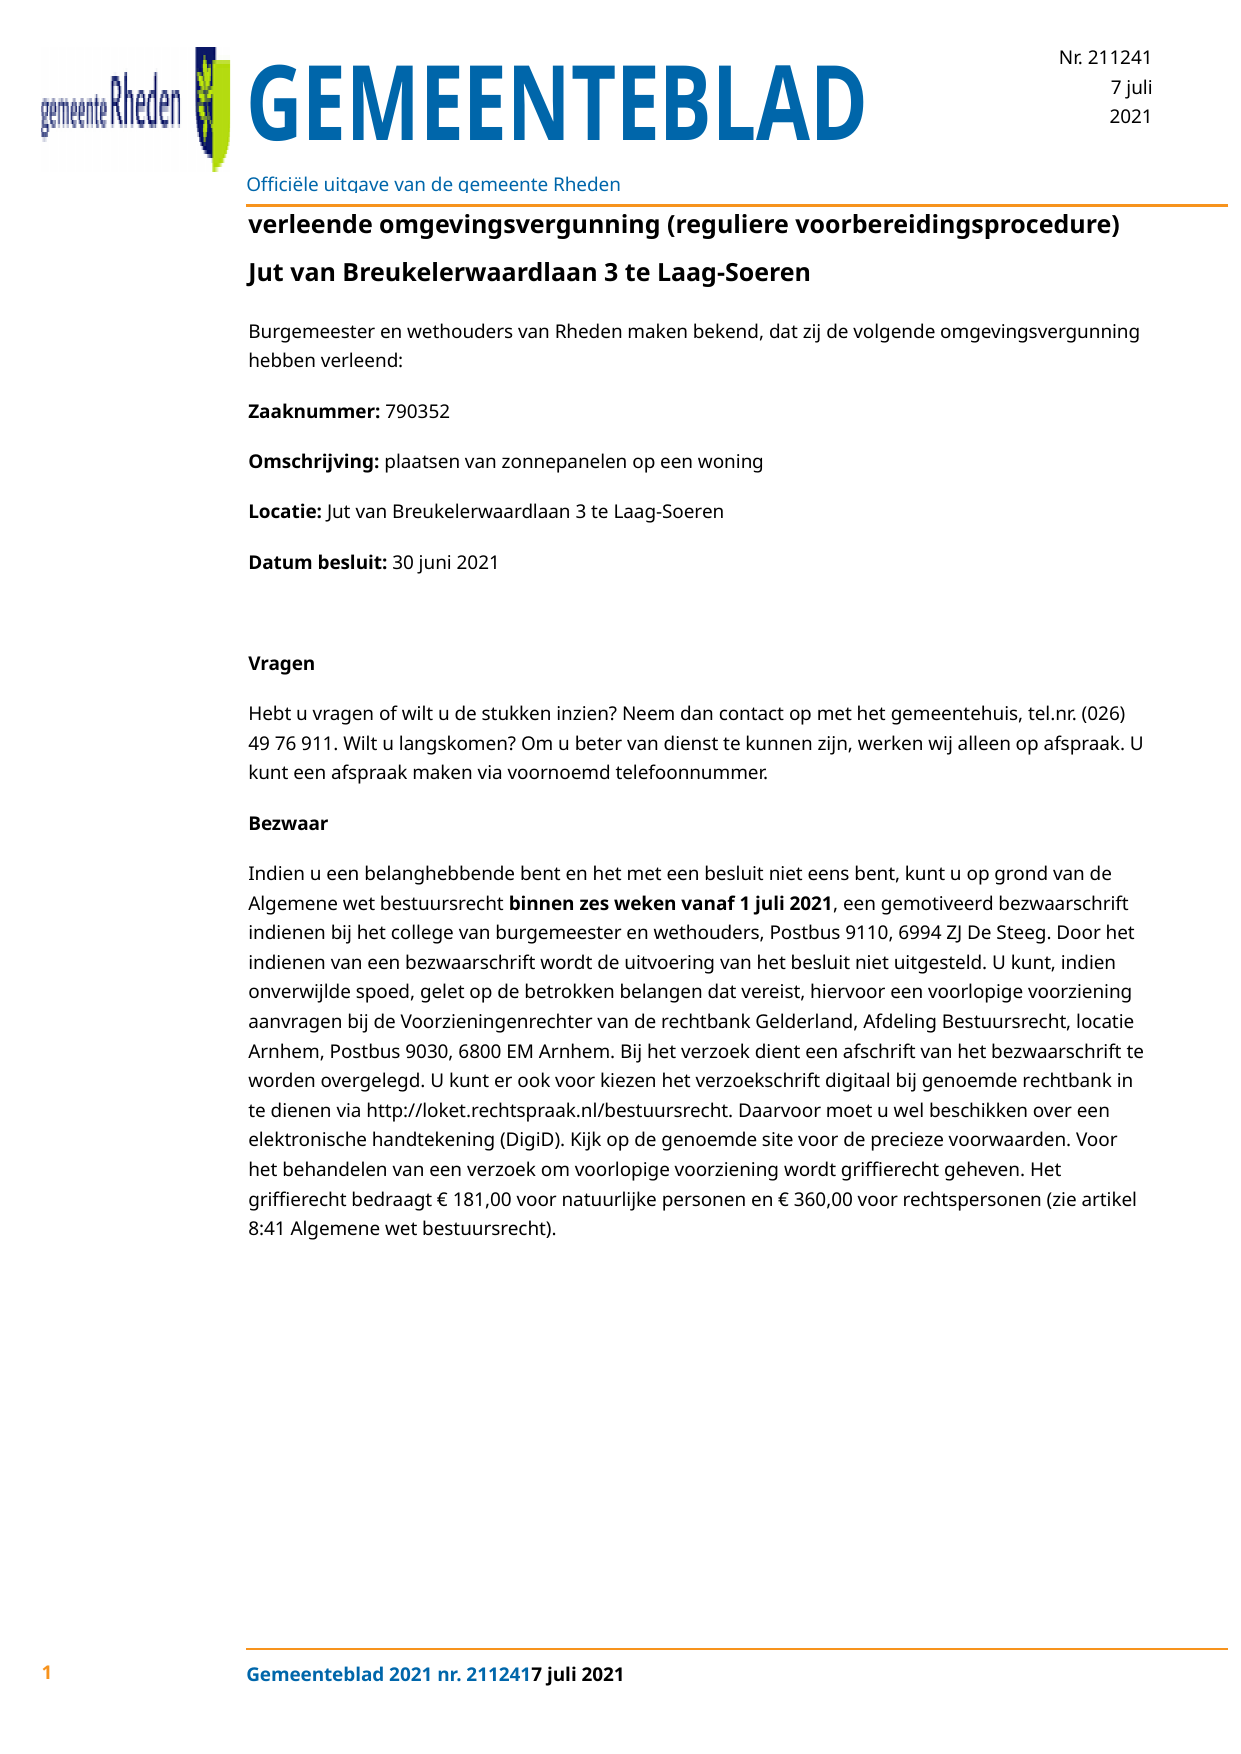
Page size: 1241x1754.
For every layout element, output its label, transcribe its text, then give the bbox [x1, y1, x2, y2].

picture [41, 47, 231, 172]
text Locatie: Jut van Breukelerwaardlaan 3 te Laag-Soeren [248, 499, 1152, 524]
text Zaaknummer: 790352 [248, 398, 1152, 424]
text Burgemeester en wethouders van Rheden maken bekend, dat zij de volgende omgevingsvergunning hebben verleend: [248, 318, 1152, 373]
text Omschrijving: plaatsen van zonnepanelen op een woning [248, 448, 1152, 474]
text Indien u een belanghebbende bent en het met een besluit niet eens bent, kunt u op grond van de Algemene wet bestuursrecht binnen zes weken vanaf 1 juli 2021, een gemotiveerd bezwaarschrift indienen bij het college van burgemeester en wethouders, Postbus 9110, 6994 ZJ De Steeg. Door het indienen van een bezwaarschrift wordt de uitvoering van het besluit niet uitgesteld. U kunt, indien onverwijlde spoed, gelet op de betrokken belangen dat vereist, hiervoor een voorlopige voorziening aanvragen bij de Voorzieningenrechter van de rechtbank Gelderland, Afdeling Bestuursrecht, locatie Arnhem, Postbus 9030, 6800 EM Arnhem. Bij het verzoek dient een afschrift van het bezwaarschrift te worden overgelegd. U kunt er ook voor kiezen het verzoekschrift digitaal bij genoemde rechtbank in te dienen via http://loket.rechtspraak.nl/bestuursrecht. Daarvoor moet u wel beschikken over een elektronische handtekening (DigiD). Kijk op de genoemde site voor de precieze voorwaarden. Voor het behandelen van een verzoek om voorlopige voorziening wordt griffierecht geheven. Het griffierecht bedraagt € 181,00 voor natuurlijke personen en € 360,00 voor rechtspersonen (zie artikel 8:41 Algemene wet bestuursrecht). [248, 860, 1152, 1241]
text Hebt u vragen of wilt u de stukken inzien? Neem dan contact op met het gemeentehuis, tel.nr. (026) 49 76 911. Wilt u langskomen? Om u beter van dienst te kunnen zijn, werken wij alleen op afspraak. U kunt een afspraak maken via voornoemd telefoonnummer. [248, 700, 1152, 785]
text Bezwaar [248, 810, 1152, 836]
text Datum besluit: 30 juni 2021 [248, 549, 1152, 575]
text verleende omgevingsvergunning (reguliere voorbereidingsprocedure) Jut van Breukelerwaardlaan 3 te Laag-Soeren [248, 207, 1152, 288]
text Vragen [248, 650, 1152, 676]
